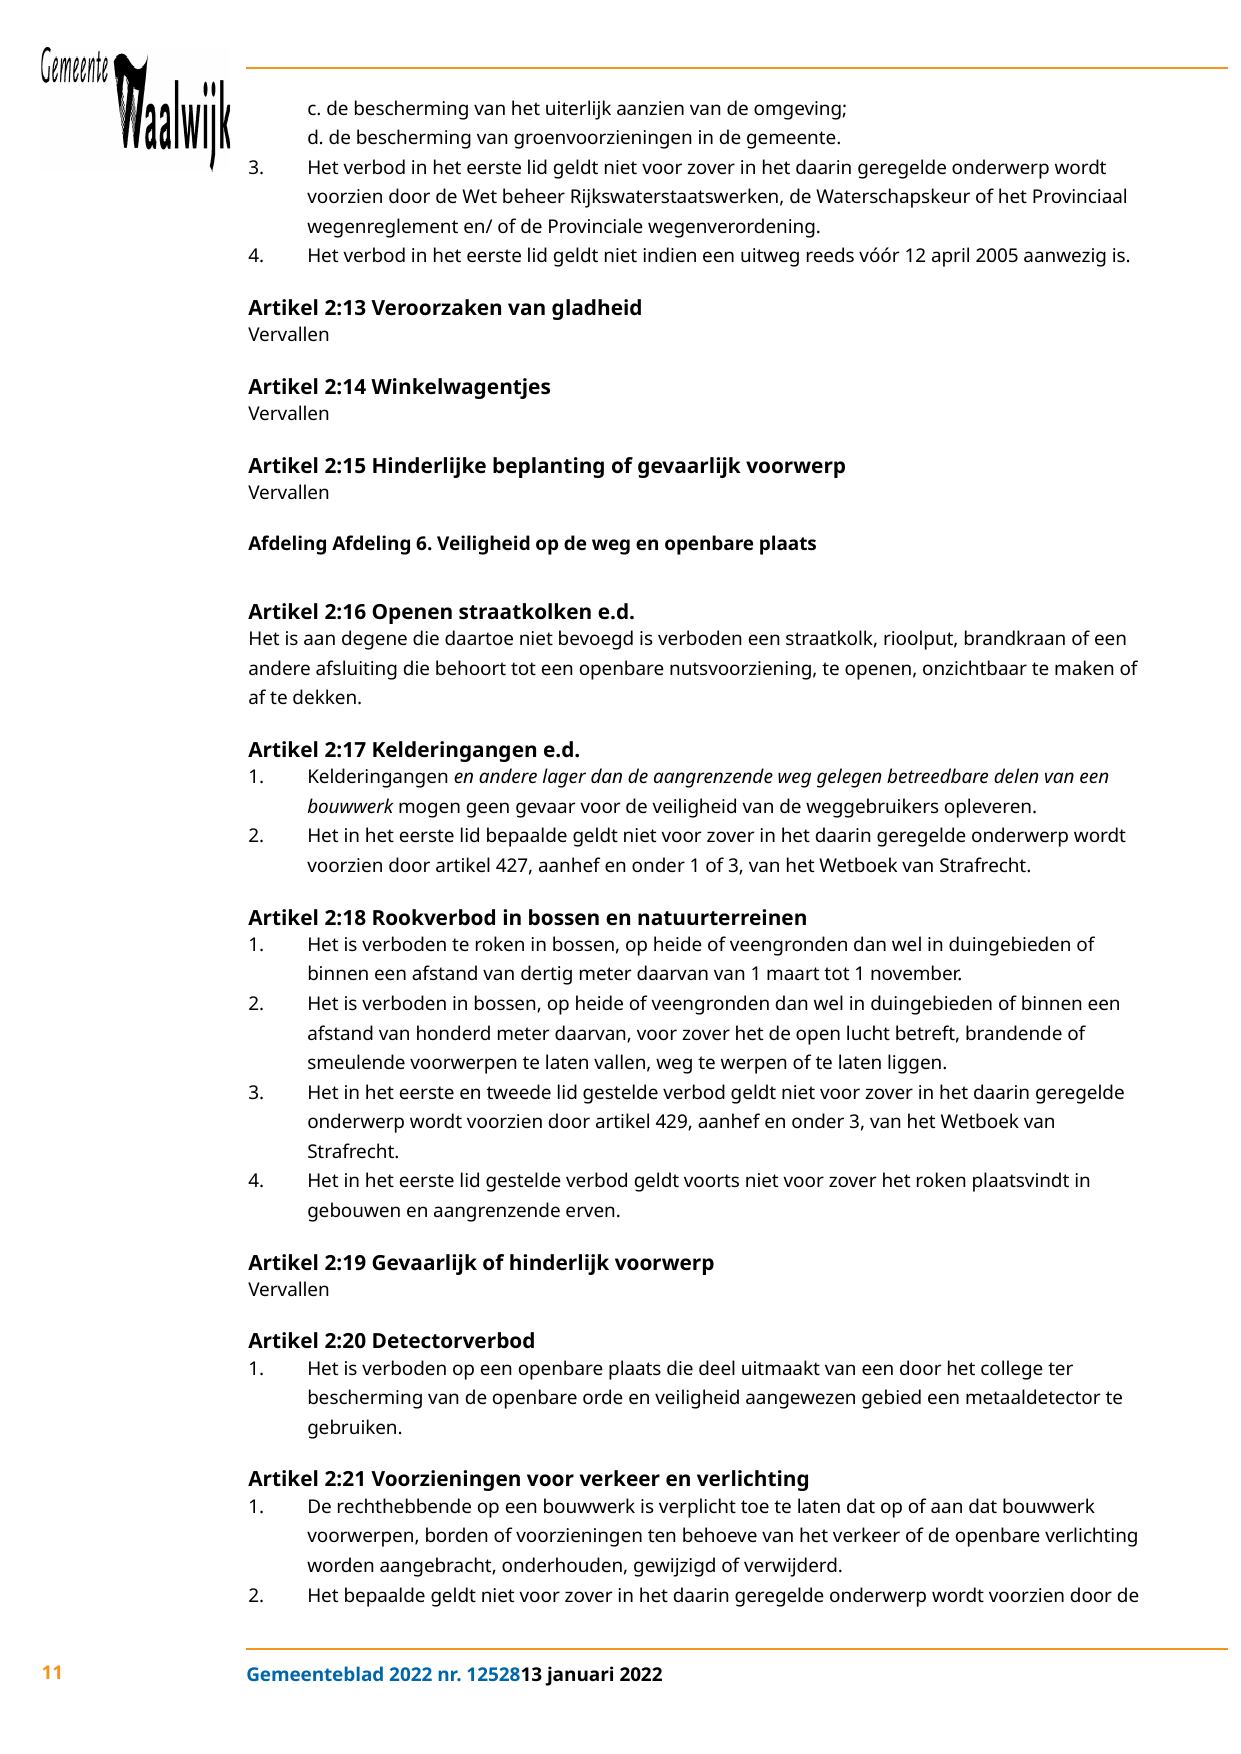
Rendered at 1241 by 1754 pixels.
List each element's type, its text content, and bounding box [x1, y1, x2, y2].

text Vervallen [248, 479, 1152, 505]
text Het is aan degene die daartoe niet bevoegd is verboden een straatkolk, rioolput, brandkraan of een andere afsluiting die behoort tot een openbare nutsvoorziening, te openen, onzichtbaar te maken of af te dekken. [248, 625, 1152, 710]
text Vervallen [248, 400, 1152, 426]
text Artikel 2:13 Veroorzaken van gladheid [248, 293, 1152, 322]
list Het in het eerste lid gestelde verbod geldt voorts niet voor zover het roken plaatsvindt in gebouwen en aangrenzende erven. [248, 1168, 1152, 1223]
text Vervallen [248, 1276, 1152, 1302]
list Het in het eerste en tweede lid gestelde verbod geldt niet voor zover in het daarin geregelde onderwerp wordt voorzien door artikel 429, aanhef en onder 3, van het Wetboek van Strafrecht. [248, 1079, 1152, 1164]
text Artikel 2:17 Kelderingangen e.d. [248, 735, 1152, 763]
list Het is verboden te roken in bossen, op heide of veengronden dan wel in duingebieden of binnen een afstand van dertig meter daarvan van 1 maart tot 1 november. [248, 931, 1152, 986]
text Artikel 2:20 Detectorverbod [248, 1327, 1152, 1355]
list De rechthebbende op een bouwwerk is verplicht toe te laten dat op of aan dat bouwwerk voorwerpen, borden of voorzieningen ten behoeve van het verkeer of de openbare verlichting worden aangebracht, onderhouden, gewijzigd of verwijderd. [248, 1493, 1152, 1578]
list Het is verboden in bossen, op heide of veengronden dan wel in duingebieden of binnen een afstand van honderd meter daarvan, voor zover het de open lucht betreft, brandende of smeulende voorwerpen te laten vallen, weg te werpen of te laten liggen. [248, 990, 1152, 1075]
text Artikel 2:16 Openen straatkolken e.d. [248, 597, 1152, 625]
text Artikel 2:19 Gevaarlijk of hinderlijk voorwerp [248, 1248, 1152, 1276]
picture [41, 47, 231, 172]
list c. de bescherming van het uiterlijk aanzien van de omgeving; [248, 95, 1152, 121]
list Het verbod in het eerste lid geldt niet voor zover in het daarin geregelde onderwerp wordt voorzien door de Wet beheer Rijkswaterstaatswerken, de Waterschapskeur of het Provinciaal wegenreglement en/ of de Provinciale wegenverordening. [248, 154, 1152, 239]
list Het is verboden op een openbare plaats die deel uitmaakt van een door het college ter bescherming van de openbare orde en veiligheid aangewezen gebied een metaaldetector te gebruiken. [248, 1355, 1152, 1440]
list Het verbod in het eerste lid geldt niet indien een uitweg reeds vóór 12 april 2005 aanwezig is. [248, 243, 1152, 268]
list Het in het eerste lid bepaalde geldt niet voor zover in het daarin geregelde onderwerp wordt voorzien door artikel 427, aanhef en onder 1 of 3, van het Wetboek van Strafrecht. [248, 823, 1152, 878]
text Afdeling Afdeling 6. Veiligheid op de weg en openbare plaats [248, 530, 1152, 555]
text Artikel 2:15 Hinderlijke beplanting of gevaarlijk voorwerp [248, 451, 1152, 479]
list Kelderingangen en andere lager dan de aangrenzende weg gelegen betreedbare delen van een bouwwerk mogen geen gevaar voor de veiligheid van de weggebruikers opleveren. [248, 763, 1152, 819]
text Artikel 2:18 Rookverbod in bossen en natuurterreinen [248, 903, 1152, 931]
text Vervallen [248, 322, 1152, 347]
list d. de bescherming van groenvoorzieningen in de gemeente. [248, 124, 1152, 150]
text Artikel 2:21 Voorzieningen voor verkeer en verlichting [248, 1464, 1152, 1493]
text Artikel 2:14 Winkelwagentjes [248, 372, 1152, 400]
list Het bepaalde geldt niet voor zover in het daarin geregelde onderwerp wordt voorzien door de [248, 1582, 1152, 1607]
